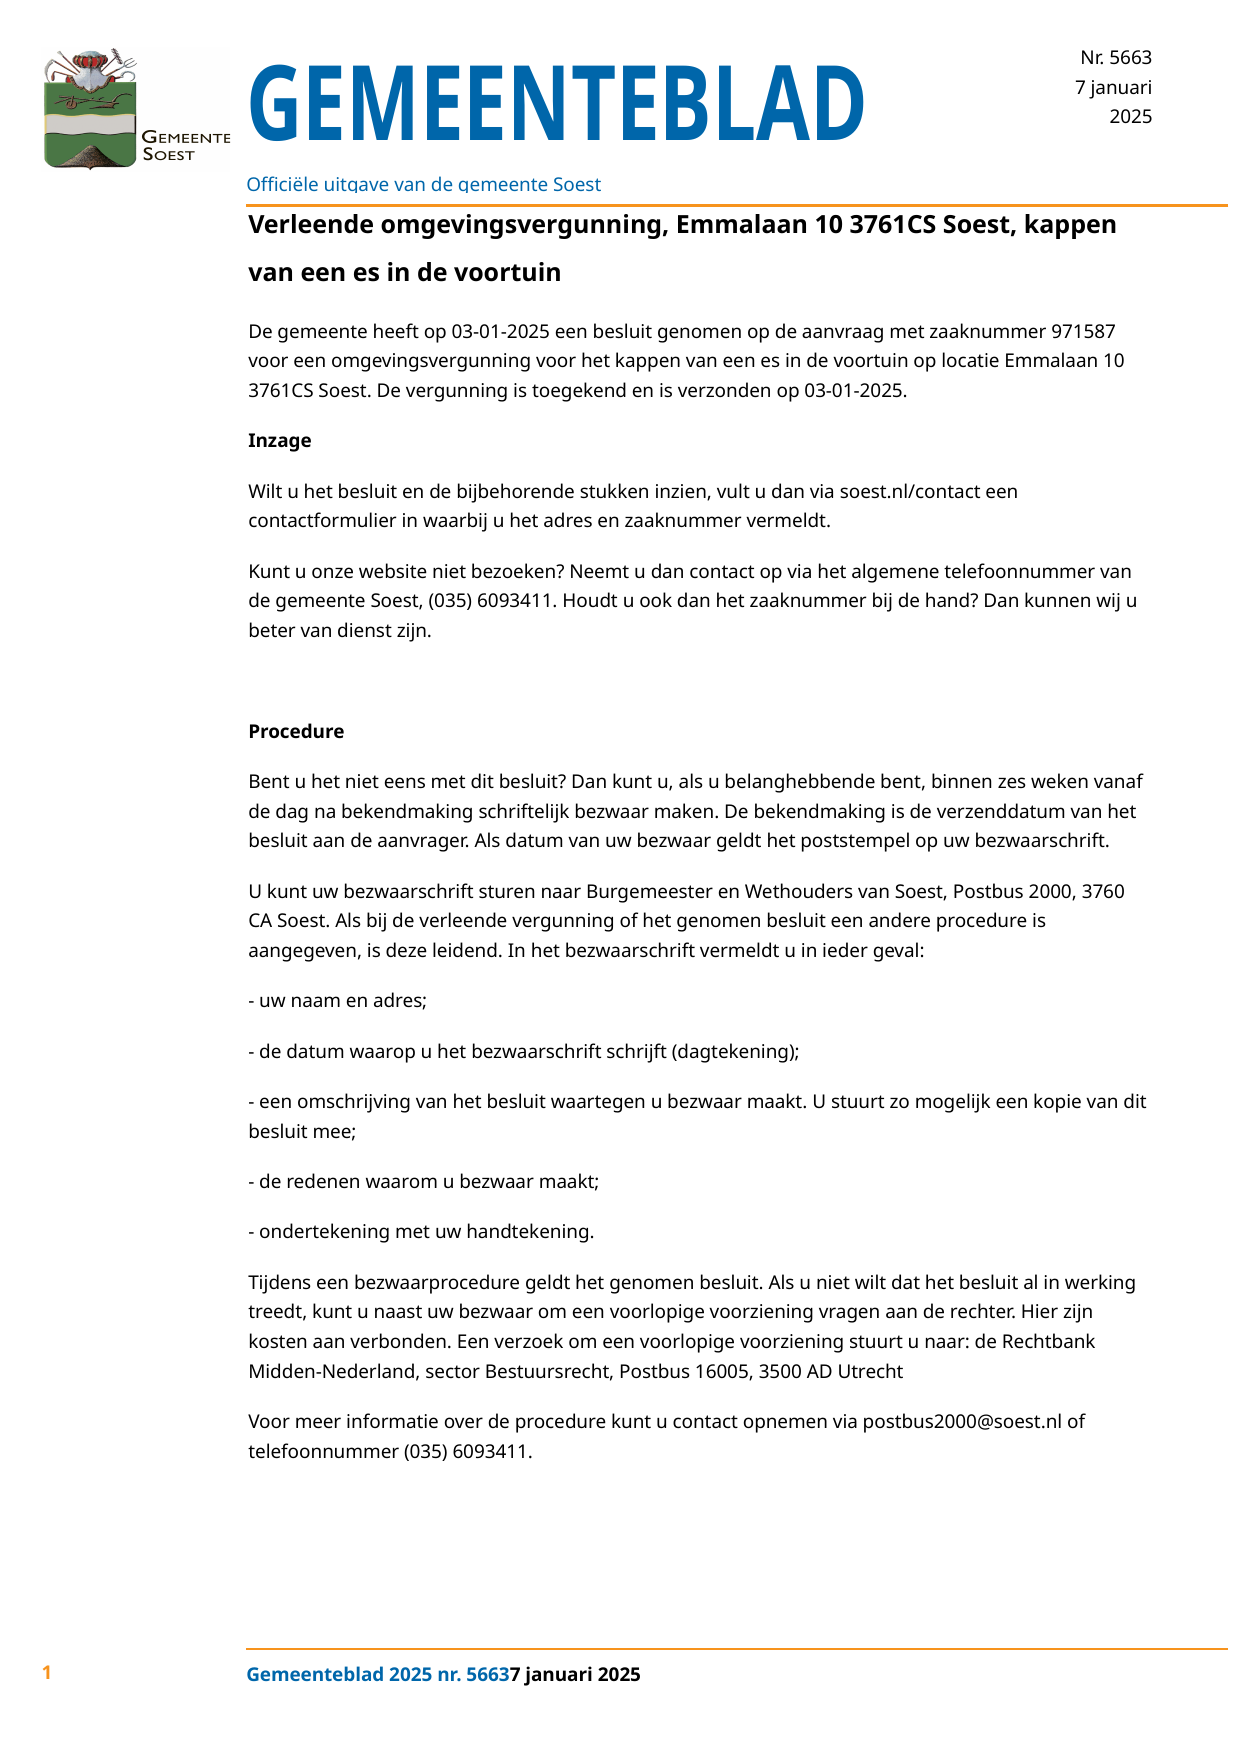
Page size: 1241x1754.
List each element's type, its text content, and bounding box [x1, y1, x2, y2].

text - de redenen waarom u bezwaar maakt; [248, 1168, 1152, 1194]
text Inzage [248, 427, 1152, 453]
text - de datum waarop u het bezwaarschrift schrijft (dagtekening); [248, 1038, 1152, 1064]
text Wilt u het besluit en de bijbehorende stukken inzien, vult u dan via soest.nl/contact een contactformulier in waarbij u het adres en zaaknummer vermeldt. [248, 478, 1152, 533]
text - ondertekening met uw handtekening. [248, 1219, 1152, 1244]
text Voor meer informatie over de procedure kunt u contact opnemen via postbus2000@soest.nl of telefoonnummer (035) 6093411. [248, 1408, 1152, 1464]
text U kunt uw bezwaarschrift sturen naar Burgemeester en Wethouders van Soest, Postbus 2000, 3760 CA Soest. Als bij de verleende vergunning of het genomen besluit een andere procedure is aangegeven, is deze leidend. In het bezwaarschrift vermeldt u in ieder geval: [248, 878, 1152, 963]
picture [41, 47, 231, 172]
text Procedure [248, 718, 1152, 744]
text Tijdens een bezwaarprocedure geldt het genomen besluit. Als u niet wilt dat het besluit al in werking treedt, kunt u naast uw bezwaar om een voorlopige voorziening vragen aan de rechter. Hier zijn kosten aan verbonden. Een verzoek om een voorlopige voorziening stuurt u naar: de Rechtbank Midden-Nederland, sector Bestuursrecht, Postbus 16005, 3500 AD Utrecht [248, 1269, 1152, 1384]
text Kunt u onze website niet bezoeken? Neemt u dan contact op via het algemene telefoonnummer van de gemeente Soest, (035) 6093411. Houdt u ook dan het zaaknummer bij de hand? Dan kunnen wij u beter van dienst zijn. [248, 558, 1152, 643]
text - uw naam en adres; [248, 987, 1152, 1013]
text - een omschrijving van het besluit waartegen u bezwaar maakt. U stuurt zo mogelijk een kopie van dit besluit mee; [248, 1088, 1152, 1144]
text Verleende omgevingsvergunning, Emmalaan 10 3761CS Soest, kappen van een es in de voortuin [248, 207, 1152, 288]
text De gemeente heeft op 03-01-2025 een besluit genomen op de aanvraag met zaaknummer 971587 voor een omgevingsvergunning voor het kappen van een es in de voortuin op locatie Emmalaan 10 3761CS Soest. De vergunning is toegekend en is verzonden op 03-01-2025. [248, 318, 1152, 403]
text Bent u het niet eens met dit besluit? Dan kunt u, als u belanghebbende bent, binnen zes weken vanaf de dag na bekendmaking schriftelijk bezwaar maken. De bekendmaking is de verzenddatum van het besluit aan de aanvrager. Als datum van uw bezwaar geldt het poststempel op uw bezwaarschrift. [248, 768, 1152, 853]
